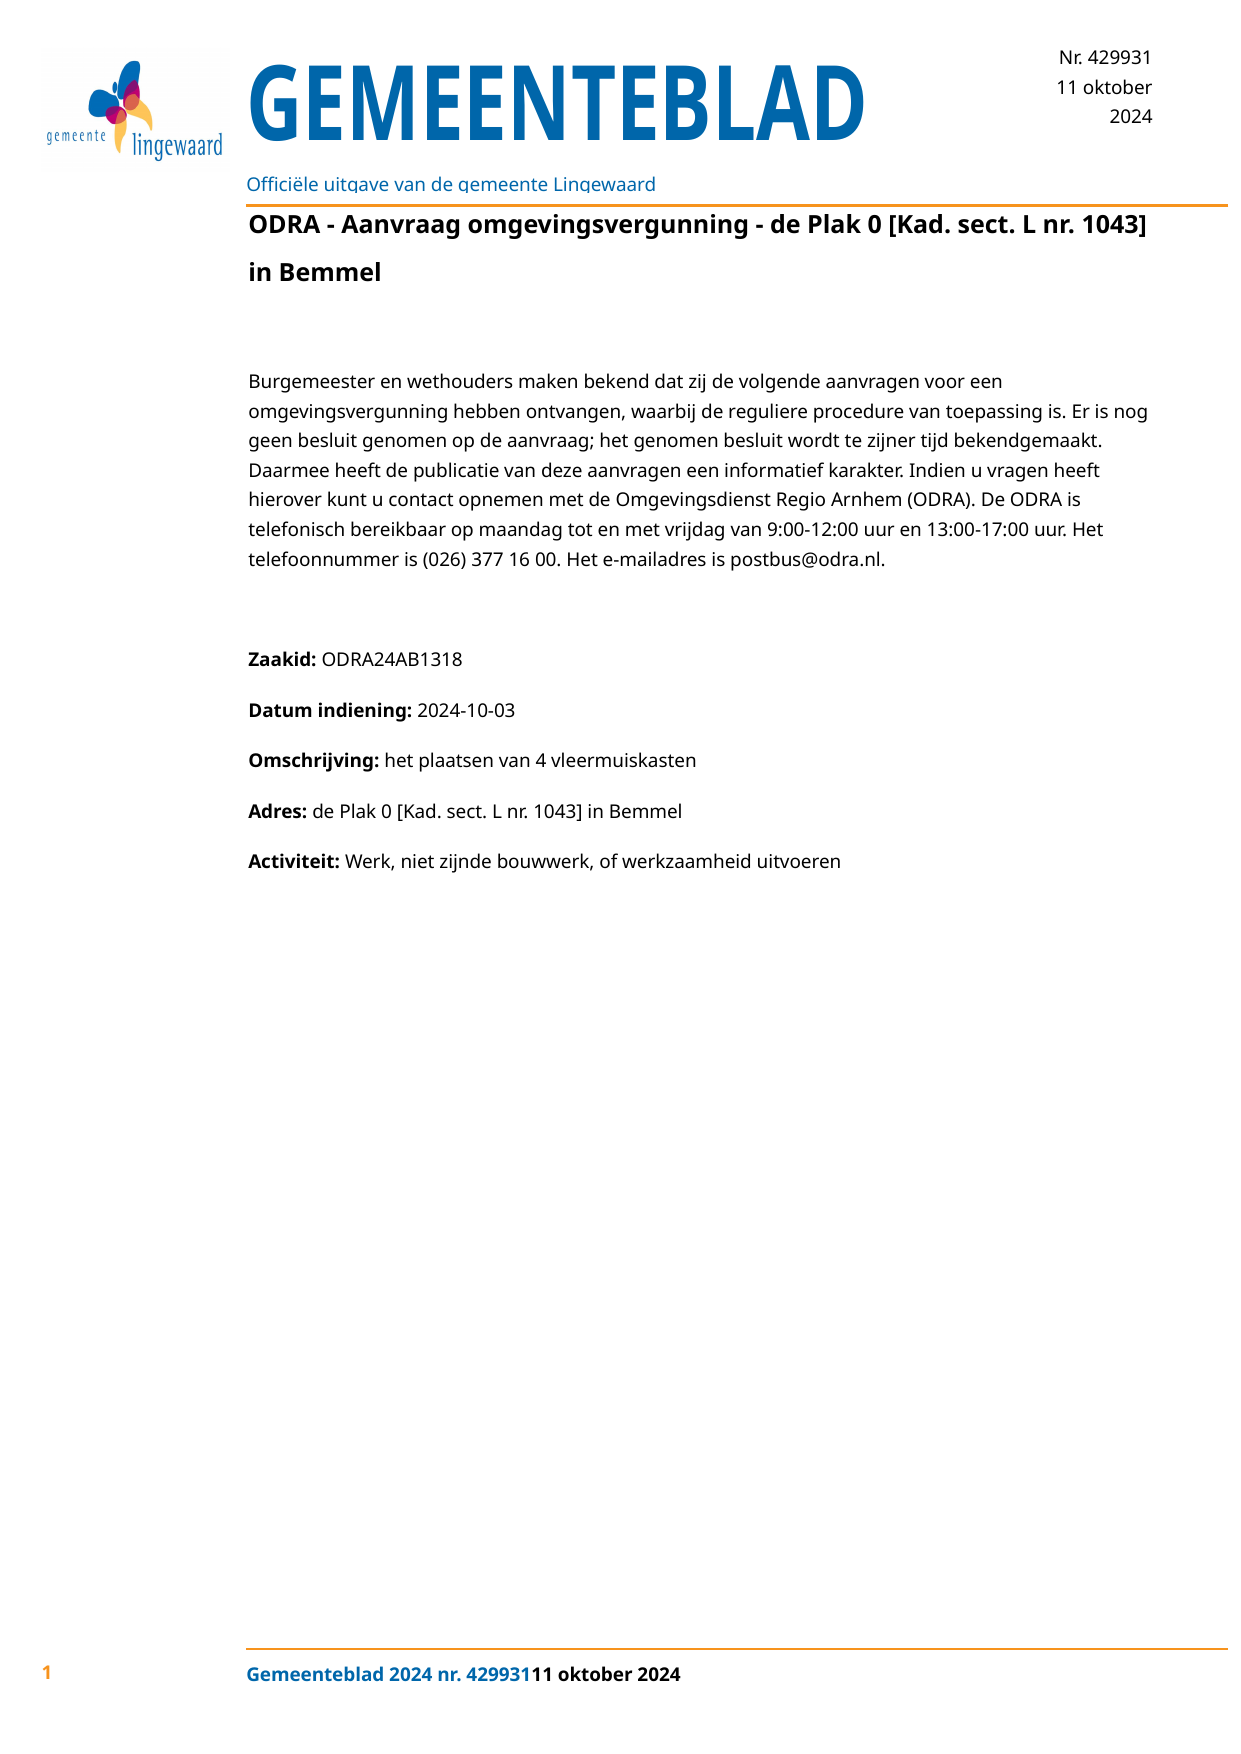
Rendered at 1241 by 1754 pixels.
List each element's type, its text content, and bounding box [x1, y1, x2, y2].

text Zaakid: ODRA24AB1318 [248, 647, 1152, 672]
text Activiteit: Werk, niet zijnde bouwwerk, of werkzaamheid uitvoeren [248, 848, 1152, 874]
picture [41, 47, 231, 172]
text Omschrijving: het plaatsen van 4 vleermuiskasten [248, 747, 1152, 773]
text ODRA - Aanvraag omgevingsvergunning - de Plak 0 [Kad. sect. L nr. 1043] in Bemmel [248, 207, 1152, 288]
text Datum indiening: 2024-10-03 [248, 697, 1152, 723]
text Adres: de Plak 0 [Kad. sect. L nr. 1043] in Bemmel [248, 798, 1152, 824]
text Burgemeester en wethouders maken bekend dat zij de volgende aanvragen voor een omgevingsvergunning hebben ontvangen, waarbij de reguliere procedure van toepassing is. Er is nog geen besluit genomen op de aanvraag; het genomen besluit wordt te zijner tijd bekendgemaakt. Daarmee heeft de publicatie van deze aanvragen een informatief karakter. Indien u vragen heeft hierover kunt u contact opnemen met de Omgevingsdienst Regio Arnhem (ODRA). De ODRA is telefonisch bereikbaar op maandag tot en met vrijdag van 9:00-12:00 uur en 13:00-17:00 uur. Het telefoonnummer is (026) 377 16 00. Het e-mailadres is postbus@odra.nl. [248, 368, 1152, 572]
